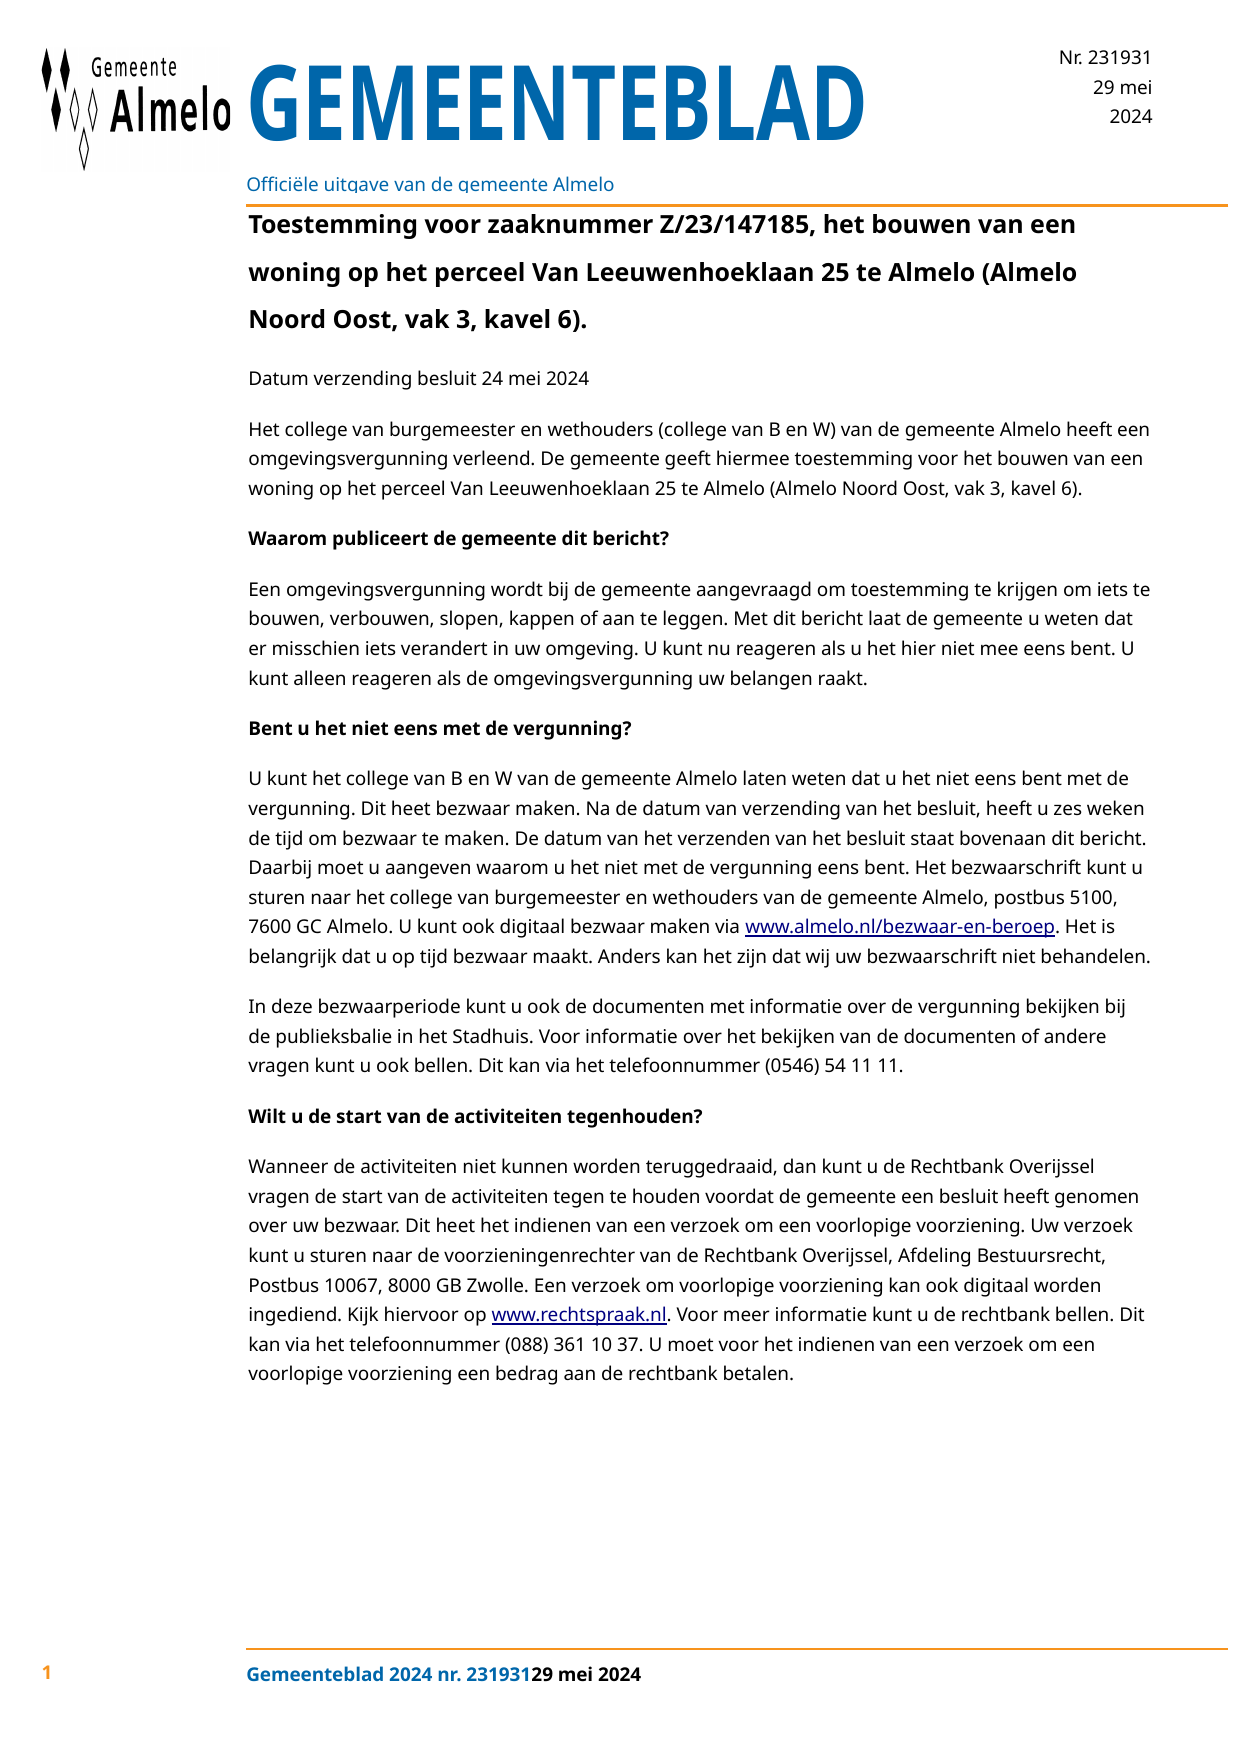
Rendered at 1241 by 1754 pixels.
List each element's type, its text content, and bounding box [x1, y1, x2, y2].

text Een omgevingsvergunning wordt bij de gemeente aangevraagd om toestemming te krijgen om iets te bouwen, verbouwen, slopen, kappen of aan te leggen. Met dit bericht laat de gemeente u weten dat er misschien iets verandert in uw omgeving. U kunt nu reageren als u het hier niet mee eens bent. U kunt alleen reageren als de omgevingsvergunning uw belangen raakt. [248, 576, 1152, 690]
text Datum verzending besluit 24 mei 2024 [248, 366, 1152, 391]
text Bent u het niet eens met de vergunning? [248, 715, 1152, 741]
text Toestemming voor zaaknummer Z/23/147185, het bouwen van een woning op het perceel Van Leeuwenhoeklaan 25 te Almelo (Almelo Noord Oost, vak 3, kavel 6). [248, 207, 1152, 336]
text Wanneer de activiteiten niet kunnen worden teruggedraaid, dan kunt u de Rechtbank Overijssel vragen de start van de activiteiten tegen te houden voordat de gemeente een besluit heeft genomen over uw bezwaar. Dit heet het indienen van een verzoek om een voorlopige voorziening. Uw verzoek kunt u sturen naar de voorzieningenrechter van de Rechtbank Overijssel, Afdeling Bestuursrecht, Postbus 10067, 8000 GB Zwolle. Een verzoek om voorlopige voorziening kan ook digitaal worden ingediend. Kijk hiervoor op www.rechtspraak.nl. Voor meer informatie kunt u de rechtbank bellen. Dit kan via het telefoonnummer (088) 361 10 37. U moet voor het indienen van een verzoek om een voorlopige voorziening een bedrag aan de rechtbank betalen. [248, 1153, 1152, 1386]
text U kunt het college van B en W van de gemeente Almelo laten weten dat u het niet eens bent met de vergunning. Dit heet bezwaar maken. Na de datum van verzending van het besluit, heeft u zes weken de tijd om bezwaar te maken. De datum van het verzenden van het besluit staat bovenaan dit bericht. Daarbij moet u aangeven waarom u het niet met de vergunning eens bent. Het bezwaarschrift kunt u sturen naar het college van burgemeester en wethouders van de gemeente Almelo, postbus 5100, 7600 GC Almelo. U kunt ook digitaal bezwaar maken via www.almelo.nl/bezwaar-en-beroep. Het is belangrijk dat u op tijd bezwaar maakt. Anders kan het zijn dat wij uw bezwaarschrift niet behandelen. [248, 766, 1152, 969]
text Waarom publiceert de gemeente dit bericht? [248, 526, 1152, 551]
text In deze bezwaarperiode kunt u ook de documenten met informatie over de vergunning bekijken bij de publieksbalie in het Stadhuis. Voor informatie over het bekijken van de documenten of andere vragen kunt u ook bellen. Dit kan via het telefoonnummer (0546) 54 11 11. [248, 993, 1152, 1078]
text Wilt u de start van de activiteiten tegenhouden? [248, 1103, 1152, 1129]
text Het college van burgemeester en wethouders (college van B en W) van de gemeente Almelo heeft een omgevingsvergunning verleend. De gemeente geeft hiermee toestemming voor het bouwen van een woning op het perceel Van Leeuwenhoeklaan 25 te Almelo (Almelo Noord Oost, vak 3, kavel 6). [248, 416, 1152, 501]
picture [41, 47, 231, 172]
